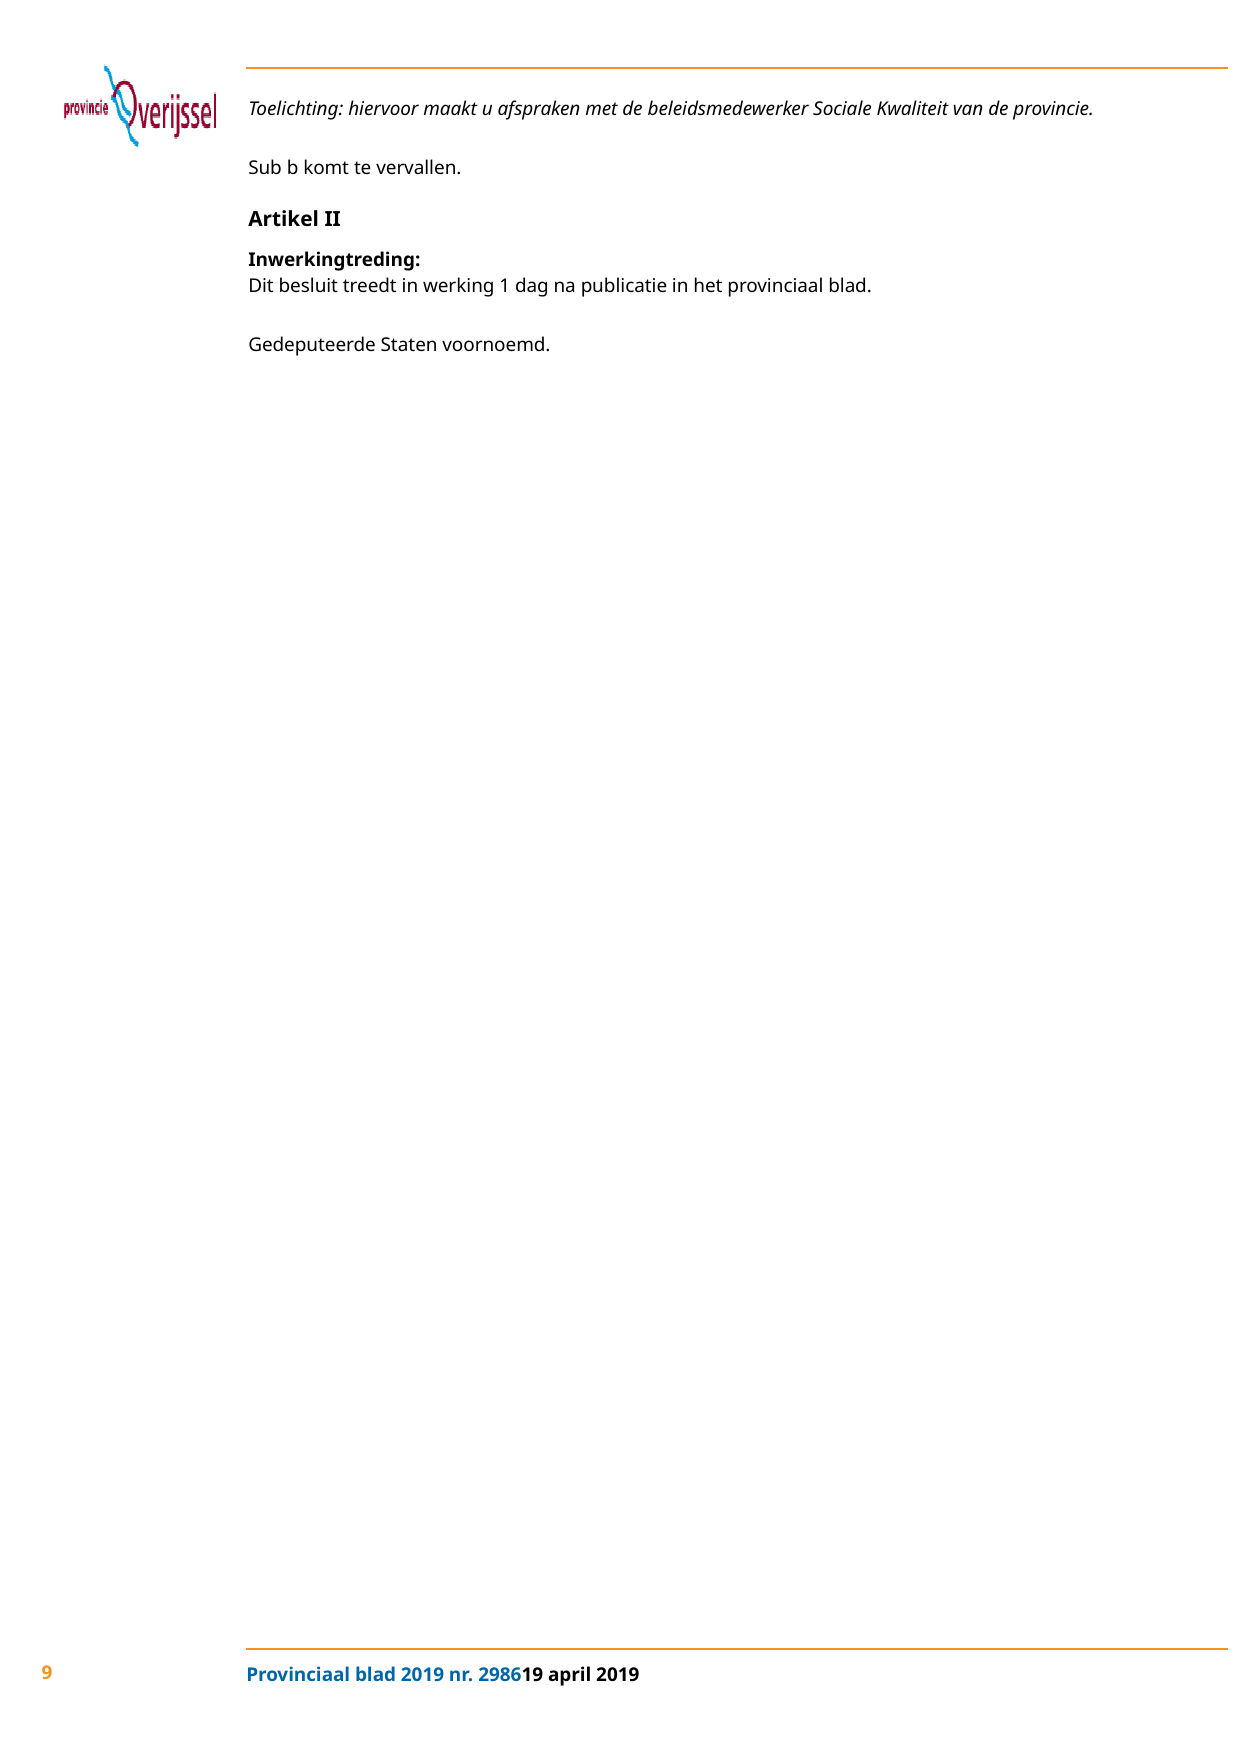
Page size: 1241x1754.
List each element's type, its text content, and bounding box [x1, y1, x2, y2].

picture [41, 47, 231, 172]
text Inwerkingtreding: [248, 246, 1152, 272]
text Toelichting: hiervoor maakt u afspraken met de beleidsmedewerker Sociale Kwaliteit van de provincie. [248, 95, 1152, 121]
text Sub b komt te vervallen. [248, 154, 1152, 180]
text Artikel II [248, 204, 1152, 233]
text Dit besluit treedt in werking 1 dag na publicatie in het provinciaal blad. [248, 272, 1152, 298]
text Gedeputeerde Staten voornoemd. [248, 331, 1152, 357]
